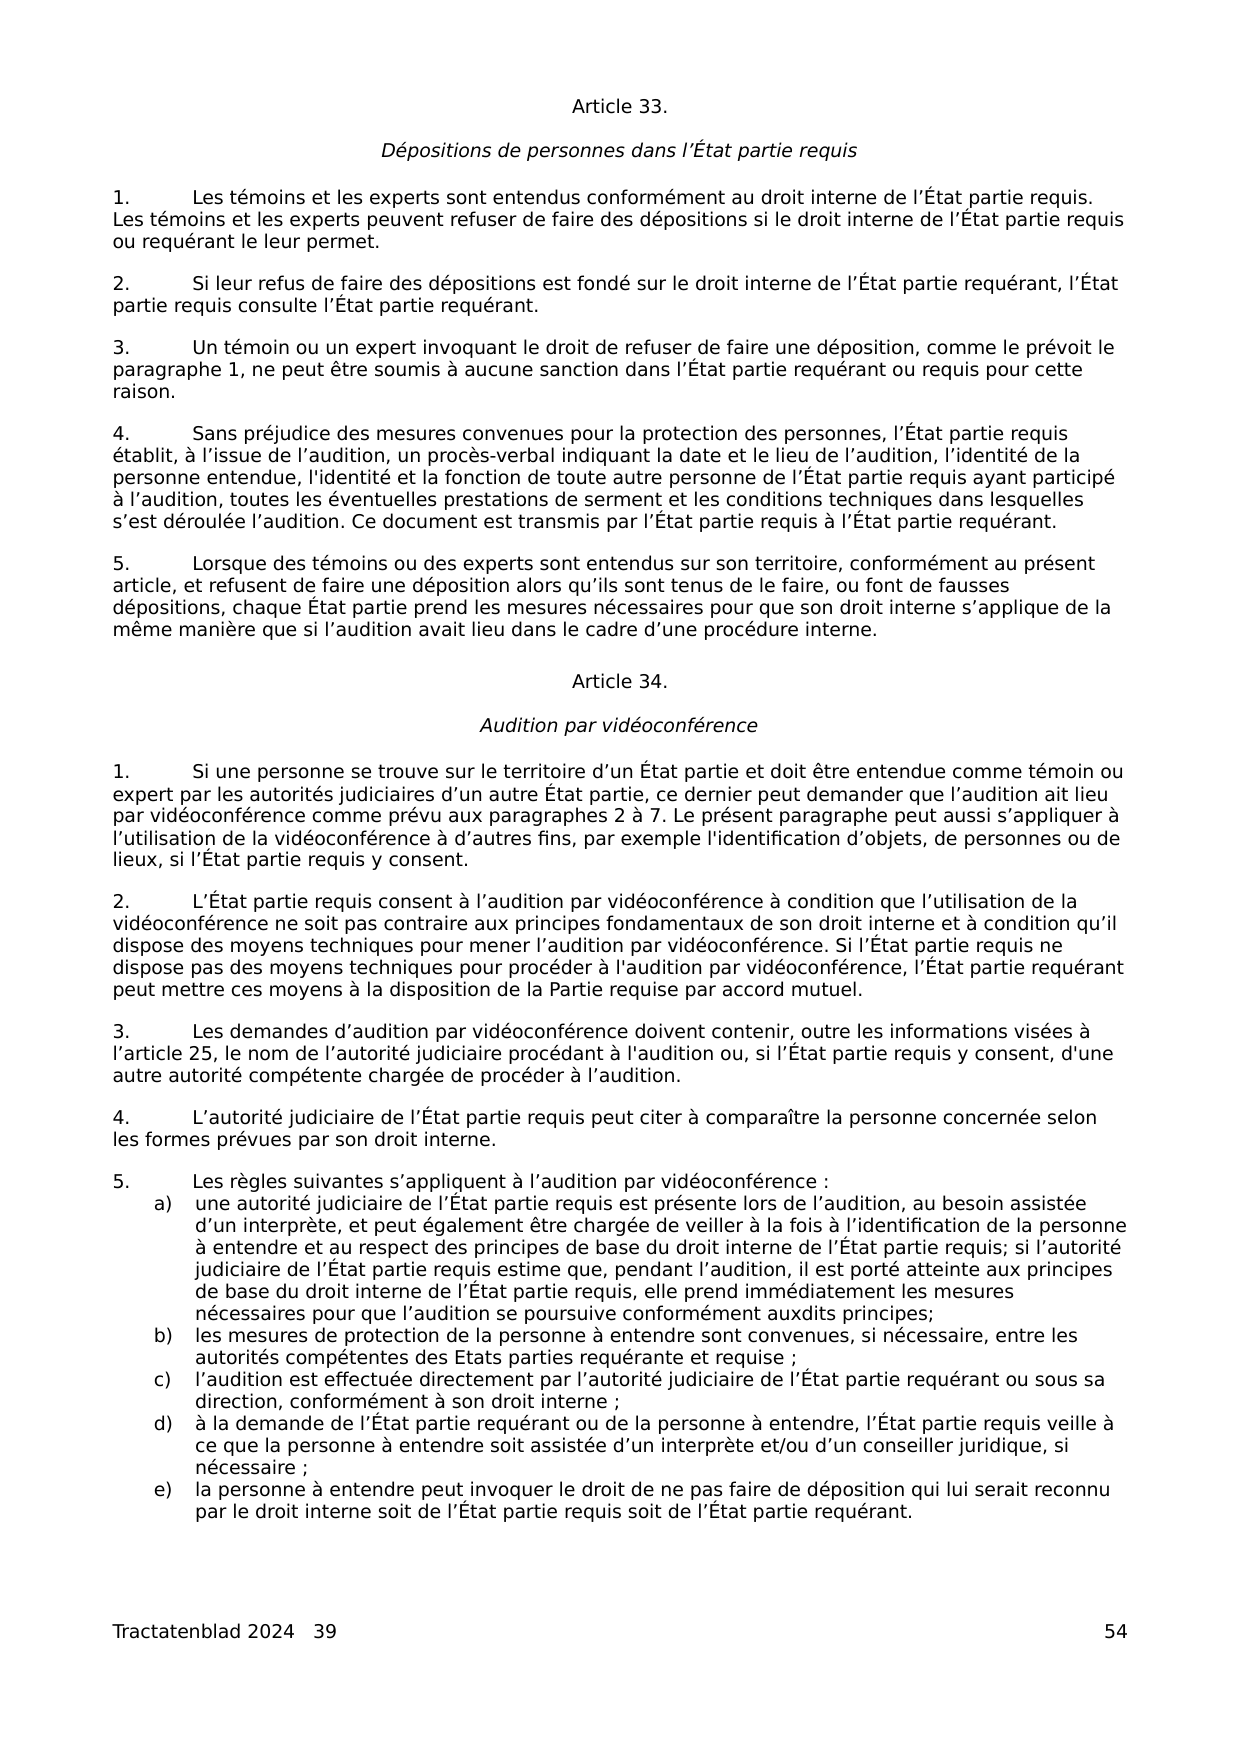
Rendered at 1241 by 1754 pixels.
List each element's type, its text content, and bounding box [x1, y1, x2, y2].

text c) l’audition est effectuée directement par l’autorité judiciaire de l’État partie requérant ou sous sa direction, conformément à son droit interne ; [153, 1369, 1128, 1413]
text e) la personne à entendre peut invoquer le droit de ne pas faire de déposition qui lui serait reconnu par le droit interne soit de l’État partie requis soit de l’État partie requérant. [153, 1479, 1128, 1523]
text 4. L’autorité judiciaire de l’État partie requis peut citer à comparaître la personne concernée selon les formes prévues par son droit interne. [112, 1107, 1128, 1151]
text 2. L’État partie requis consent à l’audition par vidéoconférence à condition que l’utilisation de la vidéoconférence ne soit pas contraire aux principes fondamentaux de son droit interne et à condition qu’il dispose des moyens techniques pour mener l’audition par vidéoconférence. Si l’État partie requis ne dispose pas des moyens techniques pour procéder à l'audition par vidéoconférence, l’État partie requérant peut mettre ces moyens à la disposition de la Partie requise par accord mutuel. [112, 891, 1128, 1001]
text 4. Sans préjudice des mesures convenues pour la protection des personnes, l’État partie requis établit, à l’issue de l’audition, un procès-verbal indiquant la date et le lieu de l’audition, l’identité de la personne entendue, l'identité et la fonction de toute autre personne de l’État partie requis ayant participé à l’audition, toutes les éventuelles prestations de serment et les conditions techniques dans lesquelles s’est déroulée l’audition. Ce document est transmis par l’État partie requis à l’État partie requérant. [112, 423, 1128, 533]
text 1. Les témoins et les experts sont entendus conformément au droit interne de l’État partie requis. Les témoins et les experts peuvent refuser de faire des dépositions si le droit interne de l’État partie requis ou requérant le leur permet. [112, 187, 1128, 253]
text 1. Si une personne se trouve sur le territoire d’un État partie et doit être entendue comme témoin ou expert par les autorités judiciaires d’un autre État partie, ce dernier peut demander que l’audition ait lieu par vidéoconférence comme prévu aux paragraphes 2 à 7. Le présent paragraphe peut aussi s’appliquer à l’utilisation de la vidéoconférence à d’autres fins, par exemple l'identification d’objets, de personnes ou de lieux, si l’État partie requis y consent. [112, 761, 1128, 871]
text 3. Un témoin ou un expert invoquant le droit de refuser de faire une déposition, comme le prévoit le paragraphe 1, ne peut être soumis à aucune sanction dans l’État partie requérant ou requis pour cette raison. [112, 337, 1128, 403]
text b) les mesures de protection de la personne à entendre sont convenues, si nécessaire, entre les autorités compétentes des Etats parties requérante et requise ; [153, 1325, 1128, 1369]
text d) à la demande de l’État partie requérant ou de la personne à entendre, l’État partie requis veille à ce que la personne à entendre soit assistée d’un interprète et/ou d’un conseiller juridique, si nécessaire ; [153, 1413, 1128, 1479]
text a) une autorité judiciaire de l’État partie requis est présente lors de l’audition, au besoin assistée d’un interprète, et peut également être chargée de veiller à la fois à l’identification de la personne à entendre et au respect des principes de base du droit interne de l’État partie requis; si l’autorité judiciaire de l’État partie requis estime que, pendant l’audition, il est porté atteinte aux principes de base du droit interne de l’État partie requis, elle prend immédiatement les mesures nécessaires pour que l’audition se poursuive conformément auxdits principes; [153, 1193, 1128, 1325]
text 3. Les demandes d’audition par vidéoconférence doivent contenir, outre les informations visées à l’article 25, le nom de l’autorité judiciaire procédant à l'audition ou, si l’État partie requis y consent, d'une autre autorité compétente chargée de procéder à l’audition. [112, 1021, 1128, 1087]
text 5. Lorsque des témoins ou des experts sont entendus sur son territoire, conformément au présent article, et refusent de faire une déposition alors qu’ils sont tenus de le faire, ou font de fausses dépositions, chaque État partie prend les mesures nécessaires pour que son droit interne s’applique de la même manière que si l’audition avait lieu dans le cadre d’une procédure interne. [112, 553, 1128, 641]
subtitle Article 34. Audition par vidéoconférence [112, 671, 1128, 736]
text 5. Les règles suivantes s’appliquent à l’audition par vidéoconférence : [112, 1171, 1128, 1193]
subtitle Article 33. Dépositions de personnes dans l’État partie requis [112, 96, 1128, 162]
text 2. Si leur refus de faire des dépositions est fondé sur le droit interne de l’État partie requérant, l’État partie requis consulte l’État partie requérant. [112, 273, 1128, 317]
